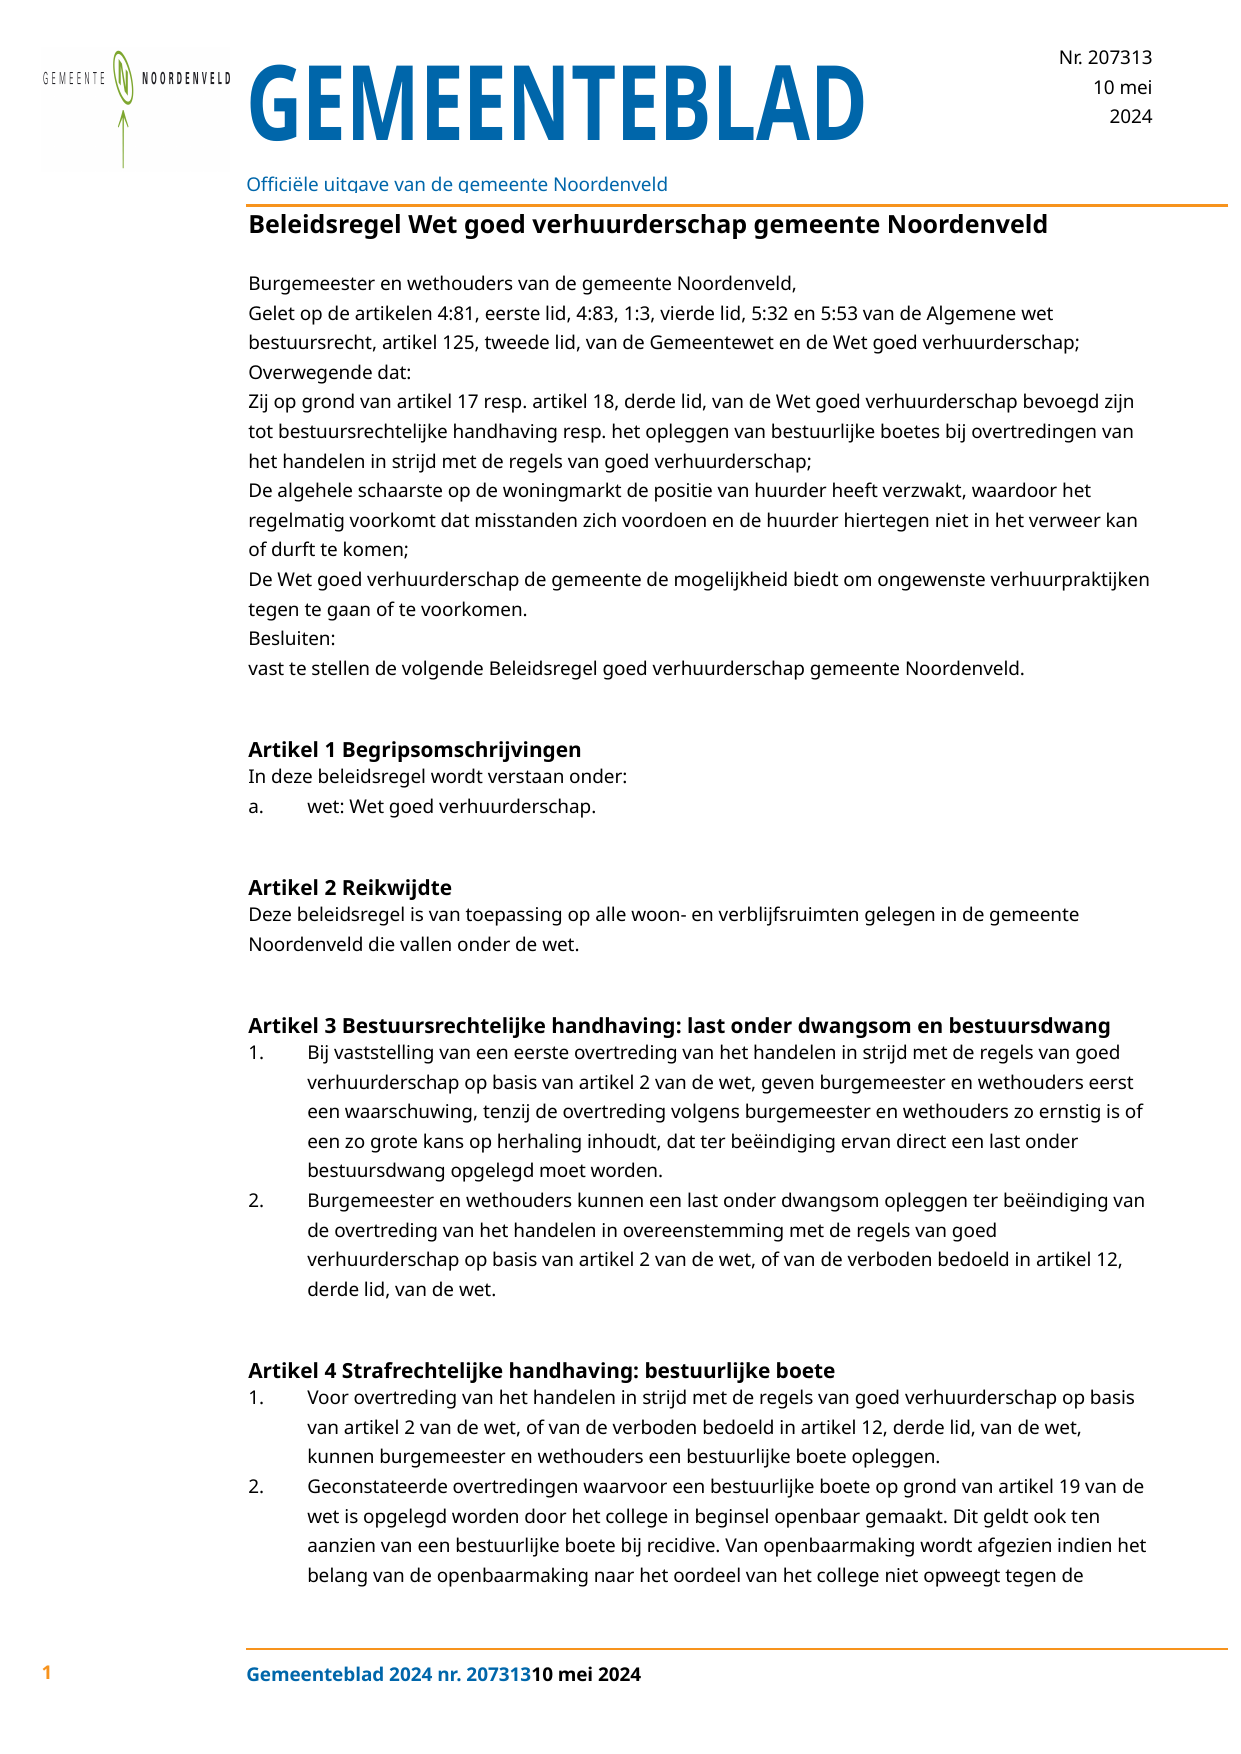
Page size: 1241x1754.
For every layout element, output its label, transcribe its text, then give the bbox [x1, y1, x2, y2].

text Overwegende dat: [248, 359, 1152, 385]
text Burgemeester en wethouders van de gemeente Noordenveld, [248, 270, 1152, 296]
text Besluiten: [248, 625, 1152, 651]
text In deze beleidsregel wordt verstaan onder: [248, 763, 1152, 789]
text Artikel 4 Strafrechtelijke handhaving: bestuurlijke boete [248, 1356, 1152, 1384]
text Artikel 3 Bestuursrechtelijke handhaving: last onder dwangsom en bestuursdwang [248, 1011, 1152, 1039]
list Burgemeester en wethouders kunnen een last onder dwangsom opleggen ter beëindiging van de overtreding van het handelen in overeenstemming met de regels van goed verhuurderschap op basis van artikel 2 van de wet, of van de verboden bedoeld in artikel 12, derde lid, van de wet. [248, 1187, 1152, 1302]
text De Wet goed verhuurderschap de gemeente de mogelijkheid biedt om ongewenste verhuurpraktijken tegen te gaan of te voorkomen. [248, 566, 1152, 621]
text Beleidsregel Wet goed verhuurderschap gemeente Noordenveld [248, 207, 1152, 241]
list Geconstateerde overtredingen waarvoor een bestuurlijke boete op grond van artikel 19 van de wet is opgelegd worden door het college in beginsel openbaar gemaakt. Dit geldt ook ten aanzien van een bestuurlijke boete bij recidive. Van openbaarmaking wordt afgezien indien het belang van de openbaarmaking naar het oordeel van het college niet opweegt tegen de [248, 1473, 1152, 1588]
text De algehele schaarste op de woningmarkt de positie van huurder heeft verzwakt, waardoor het regelmatig voorkomt dat misstanden zich voordoen en de huurder hiertegen niet in het verweer kan of durft te komen; [248, 477, 1152, 562]
picture [41, 47, 231, 172]
list Voor overtreding van het handelen in strijd met de regels van goed verhuurderschap op basis van artikel 2 van de wet, of van de verboden bedoeld in artikel 12, derde lid, van de wet, kunnen burgemeester en wethouders een bestuurlijke boete opleggen. [248, 1384, 1152, 1469]
text Artikel 2 Reikwijdte [248, 873, 1152, 901]
text Artikel 1 Begripsomschrijvingen [248, 735, 1152, 763]
text Deze beleidsregel is van toepassing op alle woon- en verblijfsruimten gelegen in de gemeente Noordenveld die vallen onder de wet. [248, 901, 1152, 957]
list Bij vaststelling van een eerste overtreding van het handelen in strijd met de regels van goed verhuurderschap op basis van artikel 2 van de wet, geven burgemeester en wethouders eerst een waarschuwing, tenzij de overtreding volgens burgemeester en wethouders zo ernstig is of een zo grote kans op herhaling inhoudt, dat ter beëindiging ervan direct een last onder bestuursdwang opgelegd moet worden. [248, 1039, 1152, 1183]
list wet: Wet goed verhuurderschap. [248, 793, 1152, 819]
text vast te stellen de volgende Beleidsregel goed verhuurderschap gemeente Noordenveld. [248, 655, 1152, 681]
text Gelet op de artikelen 4:81, eerste lid, 4:83, 1:3, vierde lid, 5:32 en 5:53 van de Algemene wet bestuursrecht, artikel 125, tweede lid, van de Gemeentewet en de Wet goed verhuurderschap; [248, 300, 1152, 355]
text Zij op grond van artikel 17 resp. artikel 18, derde lid, van de Wet goed verhuurderschap bevoegd zijn tot bestuursrechtelijke handhaving resp. het opleggen van bestuurlijke boetes bij overtredingen van het handelen in strijd met de regels van goed verhuurderschap; [248, 389, 1152, 473]
